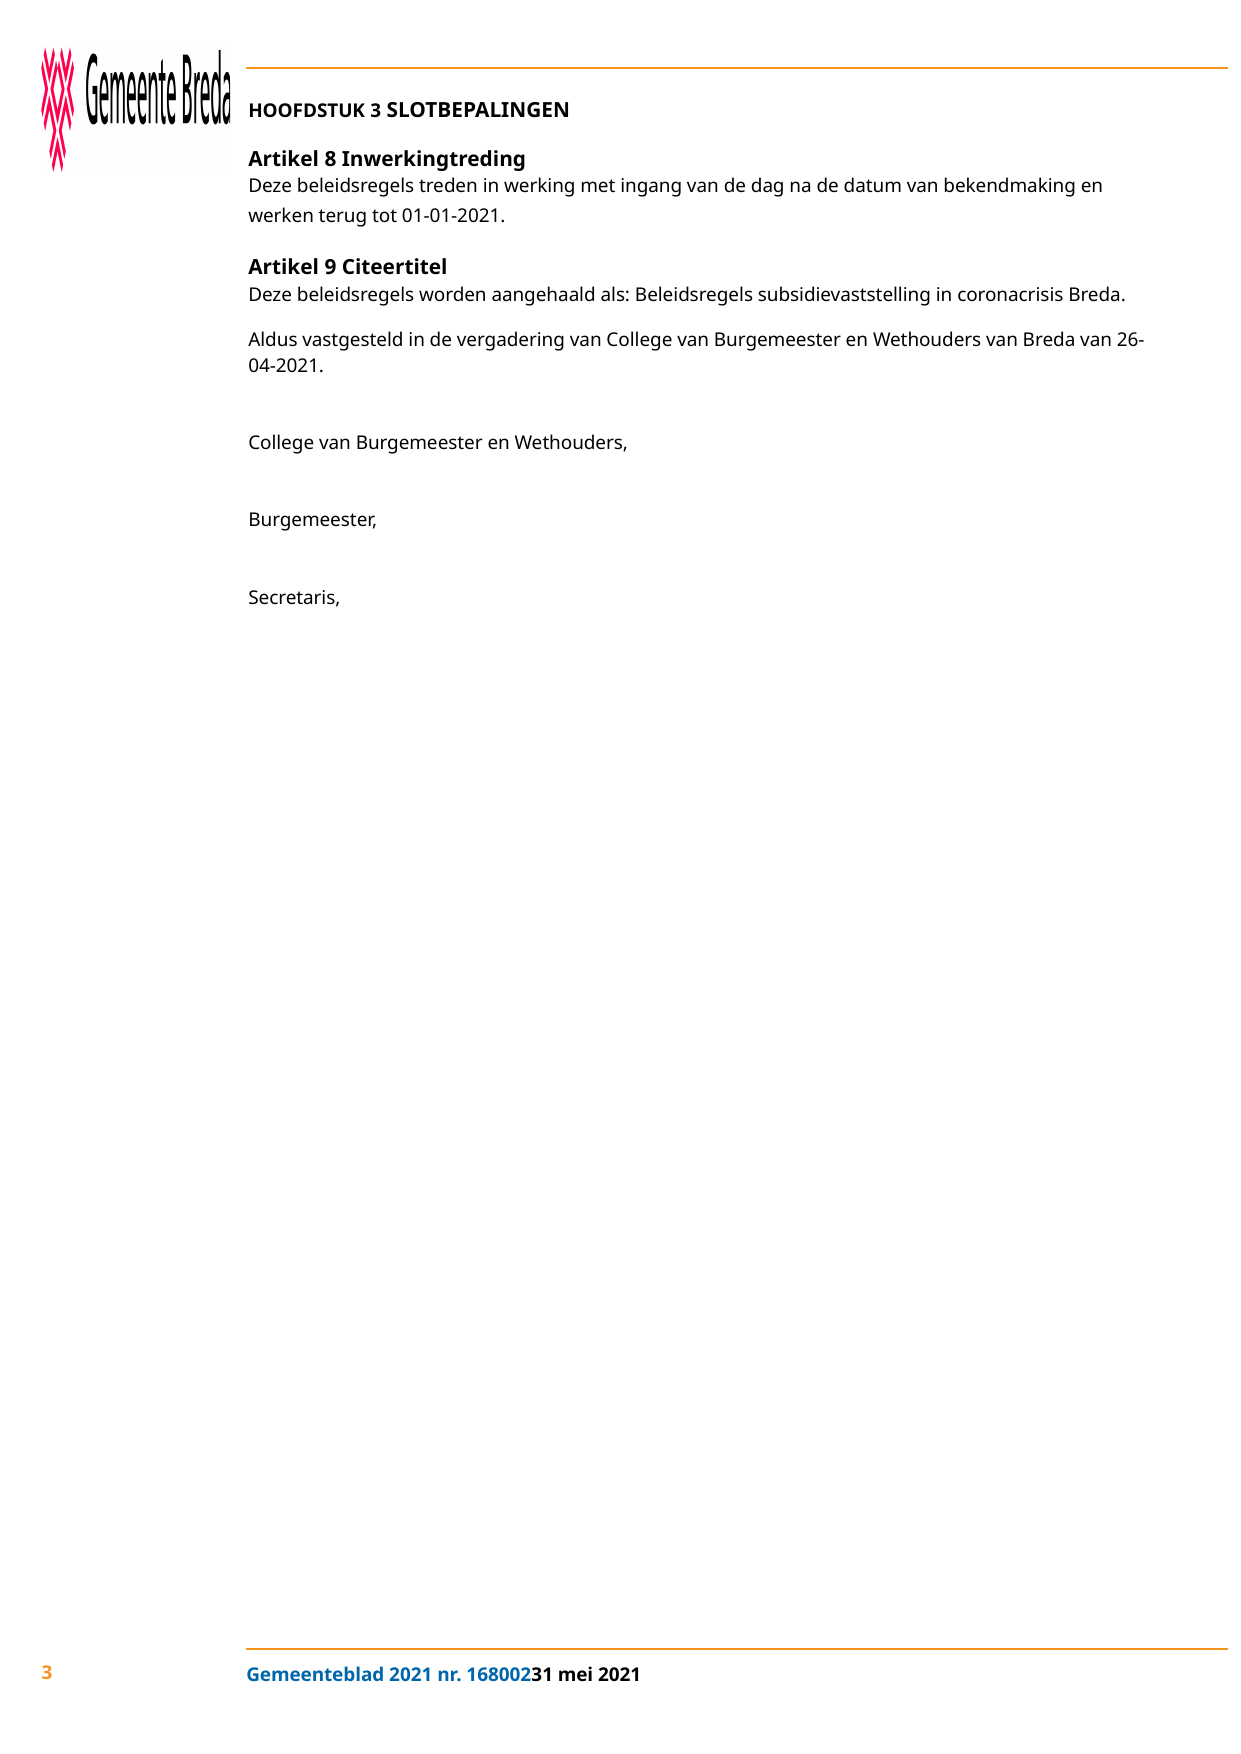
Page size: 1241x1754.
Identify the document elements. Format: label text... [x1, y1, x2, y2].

text Deze beleidsregels treden in werking met ingang van de dag na de datum van bekendmaking en werken terug tot 01-01-2021. [248, 172, 1152, 228]
text Burgemeester, [248, 507, 1152, 532]
text Artikel 8 Inwerkingtreding [248, 144, 1152, 172]
text Deze beleidsregels worden aangehaald als: Beleidsregels subsidievaststelling in coronacrisis Breda. [248, 281, 1152, 307]
text Aldus vastgesteld in de vergadering van College van Burgemeester en Wethouders van Breda van 26-04-2021. [248, 327, 1152, 378]
text Secretaris, [248, 584, 1152, 609]
picture [41, 47, 231, 172]
text Artikel 9 Citeertitel [248, 252, 1152, 281]
text HOOFDSTUK 3 SLOTBEPALINGEN [248, 95, 1152, 123]
text College van Burgemeester en Wethouders, [248, 429, 1152, 455]
